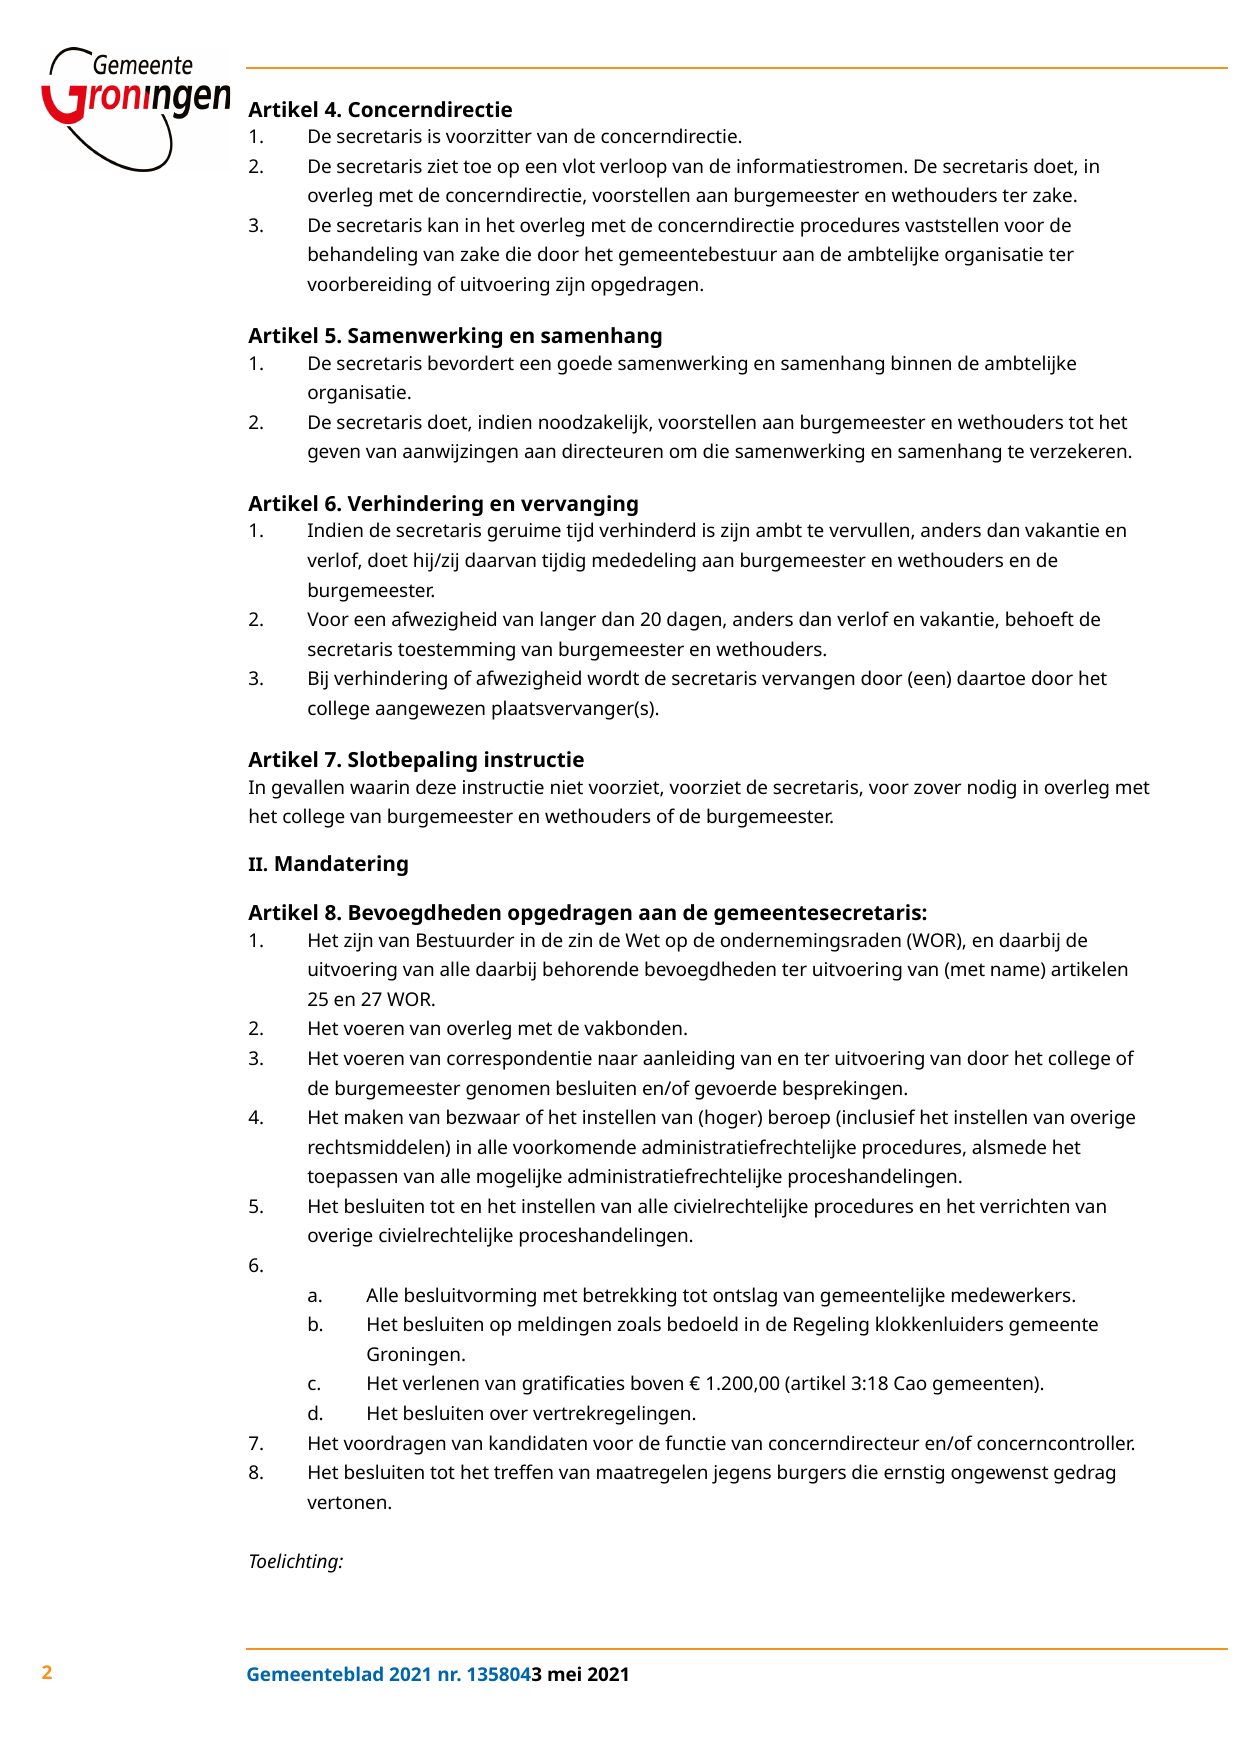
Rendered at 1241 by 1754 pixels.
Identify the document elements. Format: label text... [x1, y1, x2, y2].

list Het verlenen van gratificaties boven € 1.200,00 (artikel 3:18 Cao gemeenten). [307, 1371, 1152, 1396]
list Alle besluitvorming met betrekking tot ontslag van gemeentelijke medewerkers. [307, 1282, 1152, 1308]
list Bij verhindering of afwezigheid wordt de secretaris vervangen door (een) daartoe door het college aangewezen plaatsvervanger(s). [248, 666, 1152, 721]
list Het voeren van overleg met de vakbonden. [248, 1016, 1152, 1041]
list De secretaris kan in het overleg met de concerndirectie procedures vaststellen voor de behandeling van zake die door het gemeentebestuur aan de ambtelijke organisatie ter voorbereiding of uitvoering zijn opgedragen. [248, 212, 1152, 297]
list Het besluiten op meldingen zoals bedoeld in de Regeling klokkenluiders gemeente Groningen. [307, 1311, 1152, 1367]
list De secretaris ziet toe op een vlot verloop van de informatiestromen. De secretaris doet, in overleg met de concerndirectie, voorstellen aan burgemeester en wethouders ter zake. [248, 153, 1152, 208]
picture [41, 47, 231, 172]
text In gevallen waarin deze instructie niet voorziet, voorziet de secretaris, voor zover nodig in overleg met het college van burgemeester en wethouders of de burgemeester. [248, 774, 1152, 829]
list De secretaris is voorzitter van de concerndirectie. [248, 123, 1152, 149]
list Het zijn van Bestuurder in de zin de Wet op de ondernemingsraden (WOR), en daarbij de uitvoering van alle daarbij behorende bevoegdheden ter uitvoering van (met name) artikelen 25 en 27 WOR. [248, 927, 1152, 1012]
list Indien de secretaris geruime tijd verhinderd is zijn ambt te vervullen, anders dan vakantie en verlof, doet hij/zij daarvan tijdig mededeling aan burgemeester en wethouders en de burgemeester. [248, 518, 1152, 602]
text Artikel 7. Slotbepaling instructie [248, 746, 1152, 774]
text Artikel 6. Verhindering en vervanging [248, 489, 1152, 518]
list Voor een afwezigheid van langer dan 20 dagen, anders dan verlof en vakantie, behoeft de secretaris toestemming van burgemeester en wethouders. [248, 606, 1152, 662]
list Het maken van bezwaar of het instellen van (hoger) beroep (inclusief het instellen van overige rechtsmiddelen) in alle voorkomende administratiefrechtelijke procedures, alsmede het toepassen van alle mogelijke administratiefrechtelijke proceshandelingen. [248, 1104, 1152, 1189]
list Het besluiten over vertrekregelingen. [307, 1400, 1152, 1426]
text Toelichting: [248, 1548, 1152, 1574]
list Het voeren van correspondentie naar aanleiding van en ter uitvoering van door het college of de burgemeester genomen besluiten en/of gevoerde besprekingen. [248, 1045, 1152, 1101]
list Het besluiten tot het treffen van maatregelen jegens burgers die ernstig ongewenst gedrag vertonen. [248, 1459, 1152, 1515]
list De secretaris doet, indien noodzakelijk, voorstellen aan burgemeester en wethouders tot het geven van aanwijzingen aan directeuren om die samenwerking en samenhang te verzekeren. [248, 409, 1152, 464]
list De secretaris bevordert een goede samenwerking en samenhang binnen de ambtelijke organisatie. [248, 350, 1152, 405]
text Artikel 8. Bevoegdheden opgedragen aan de gemeentesecretaris: [248, 898, 1152, 927]
text II. Mandatering [248, 849, 1152, 878]
list Het besluiten tot en het instellen van alle civielrechtelijke procedures en het verrichten van overige civielrechtelijke proceshandelingen. [248, 1193, 1152, 1248]
text Artikel 5. Samenwerking en samenhang [248, 322, 1152, 350]
list Het voordragen van kandidaten voor de functie van concerndirecteur en/of concerncontroller. [248, 1430, 1152, 1456]
text Artikel 4. Concerndirectie [248, 95, 1152, 123]
